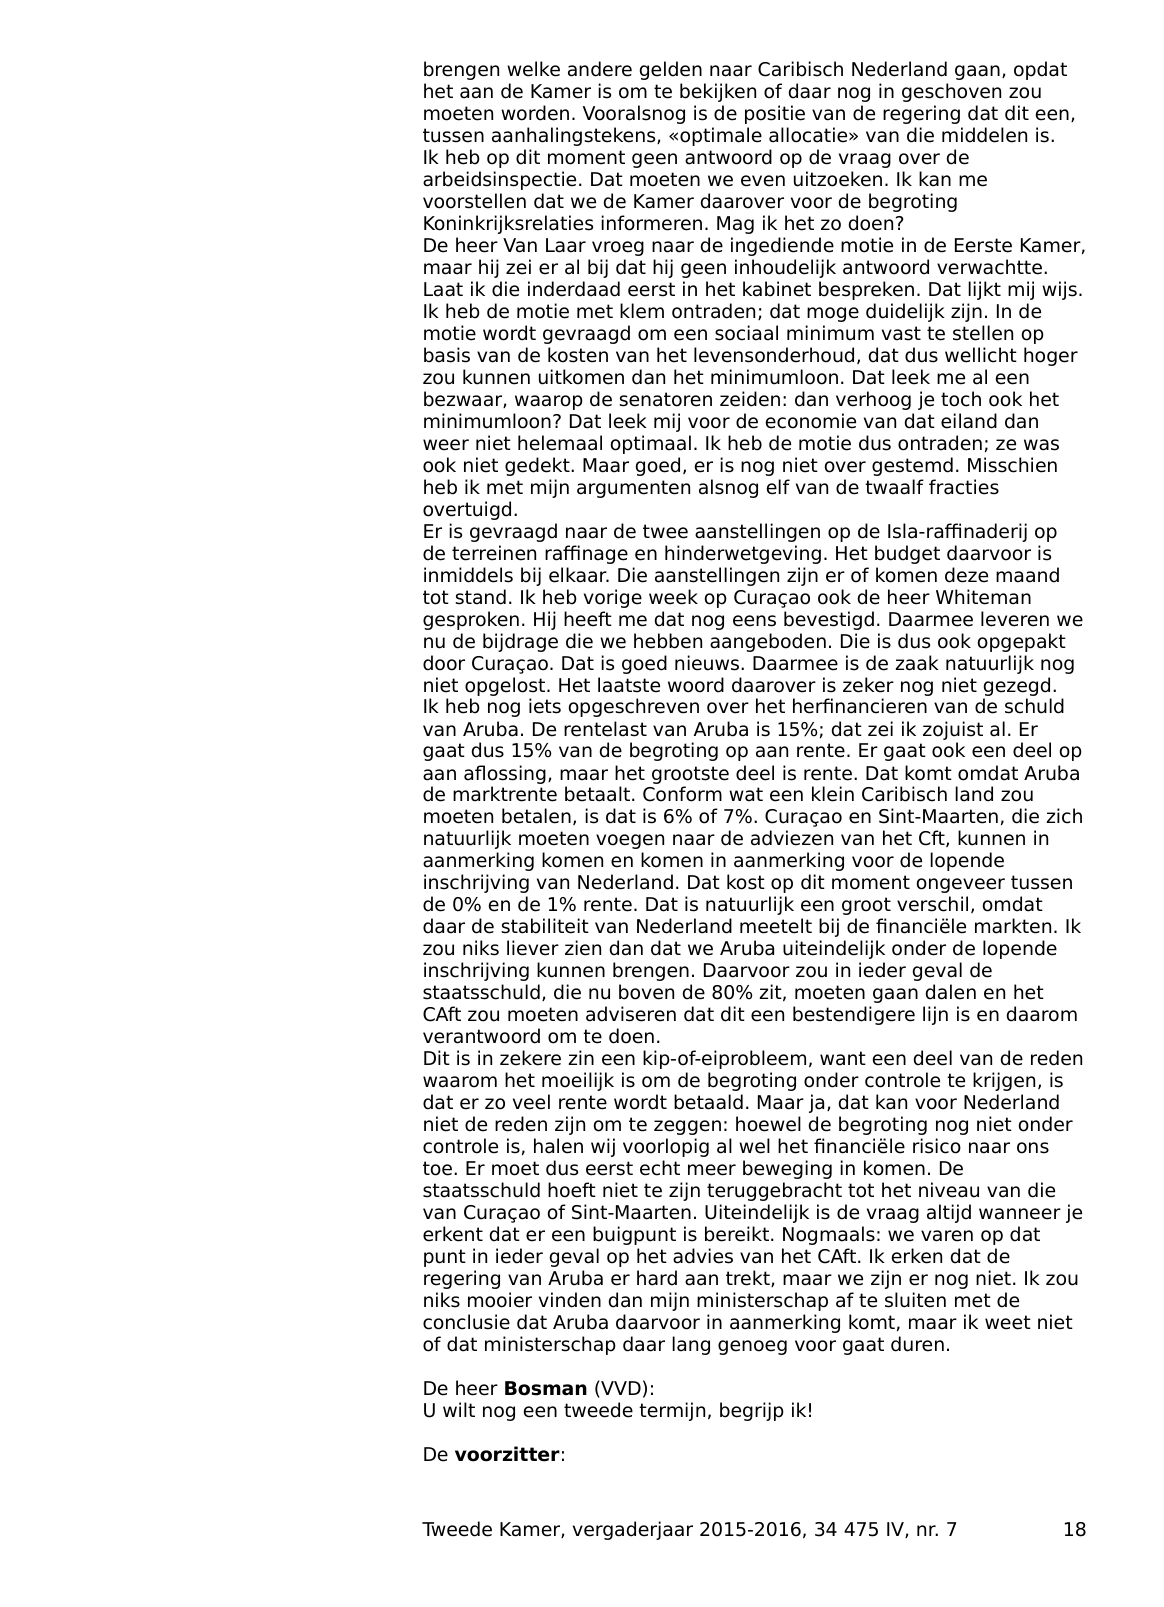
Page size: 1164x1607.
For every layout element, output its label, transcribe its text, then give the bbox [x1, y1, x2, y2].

text Dit is in zekere zin een kip-of-eiprobleem, want een deel van de reden waarom het moeilijk is om de begroting onder controle te krijgen, is dat er zo veel rente wordt betaald. Maar ja, dat kan voor Nederland niet de reden zijn om te zeggen: hoewel de begroting nog niet onder controle is, halen wij voorlopig al wel het financiële risico naar ons toe. Er moet dus eerst echt meer beweging in komen. De staatsschuld hoeft niet te zijn teruggebracht tot het niveau van die van Curaçao of Sint-Maarten. Uiteindelijk is de vraag altijd wanneer je erkent dat er een buigpunt is bereikt. Nogmaals: we varen op dat punt in ieder geval op het advies van het CAft. Ik erken dat de regering van Aruba er hard aan trekt, maar we zijn er nog niet. Ik zou niks mooier vinden dan mijn ministerschap af te sluiten met de conclusie dat Aruba daarvoor in aanmerking komt, maar ik weet niet of dat ministerschap daar lang genoeg voor gaat duren. [422, 1048, 1087, 1356]
text U wilt nog een tweede termijn, begrijp ik! [422, 1400, 1087, 1422]
text Ik heb op dit moment geen antwoord op de vraag over de arbeidsinspectie. Dat moeten we even uitzoeken. Ik kan me voorstellen dat we de Kamer daarover voor de begroting Koninkrijksrelaties informeren. Mag ik het zo doen? [422, 147, 1087, 235]
text Ik heb nog iets opgeschreven over het herfinancieren van de schuld van Aruba. De rentelast van Aruba is 15%; dat zei ik zojuist al. Er gaat dus 15% van de begroting op aan rente. Er gaat ook een deel op aan aflossing, maar het grootste deel is rente. Dat komt omdat Aruba de marktrente betaalt. Conform wat een klein Caribisch land zou moeten betalen, is dat is 6% of 7%. Curaçao en Sint-Maarten, die zich natuurlijk moeten voegen naar de adviezen van het Cft, kunnen in aanmerking komen en komen in aanmerking voor de lopende inschrijving van Nederland. Dat kost op dit moment ongeveer tussen de 0% en de 1% rente. Dat is natuurlijk een groot verschil, omdat daar de stabiliteit van Nederland meetelt bij de financiële markten. Ik zou niks liever zien dan dat we Aruba uiteindelijk onder de lopende inschrijving kunnen brengen. Daarvoor zou in ieder geval de staatsschuld, die nu boven de 80% zit, moeten gaan dalen en het CAft zou moeten adviseren dat dit een bestendigere lijn is en daarom verantwoord om te doen. [422, 696, 1087, 1048]
text De voorzitter: [422, 1444, 1087, 1466]
text De heer Van Laar vroeg naar de ingediende motie in de Eerste Kamer, maar hij zei er al bij dat hij geen inhoudelijk antwoord verwachtte. Laat ik die inderdaad eerst in het kabinet bespreken. Dat lijkt mij wijs. Ik heb de motie met klem ontraden; dat moge duidelijk zijn. In de motie wordt gevraagd om een sociaal minimum vast te stellen op basis van de kosten van het levensonderhoud, dat dus wellicht hoger zou kunnen uitkomen dan het minimumloon. Dat leek me al een bezwaar, waarop de senatoren zeiden: dan verhoog je toch ook het minimumloon? Dat leek mij voor de economie van dat eiland dan weer niet helemaal optimaal. Ik heb de motie dus ontraden; ze was ook niet gedekt. Maar goed, er is nog niet over gestemd. Misschien heb ik met mijn argumenten alsnog elf van de twaalf fracties overtuigd. [422, 235, 1087, 521]
text brengen welke andere gelden naar Caribisch Nederland gaan, opdat het aan de Kamer is om te bekijken of daar nog in geschoven zou moeten worden. Vooralsnog is de positie van de regering dat dit een, tussen aanhalingstekens, «optimale allocatie» van die middelen is. [422, 59, 1087, 147]
text De heer Bosman (VVD): [422, 1378, 1087, 1400]
text Er is gevraagd naar de twee aanstellingen op de Isla-raffinaderij op de terreinen raffinage en hinderwetgeving. Het budget daarvoor is inmiddels bij elkaar. Die aanstellingen zijn er of komen deze maand tot stand. Ik heb vorige week op Curaçao ook de heer Whiteman gesproken. Hij heeft me dat nog eens bevestigd. Daarmee leveren we nu de bijdrage die we hebben aangeboden. Die is dus ook opgepakt door Curaçao. Dat is goed nieuws. Daarmee is de zaak natuurlijk nog niet opgelost. Het laatste woord daarover is zeker nog niet gezegd. [422, 521, 1087, 696]
